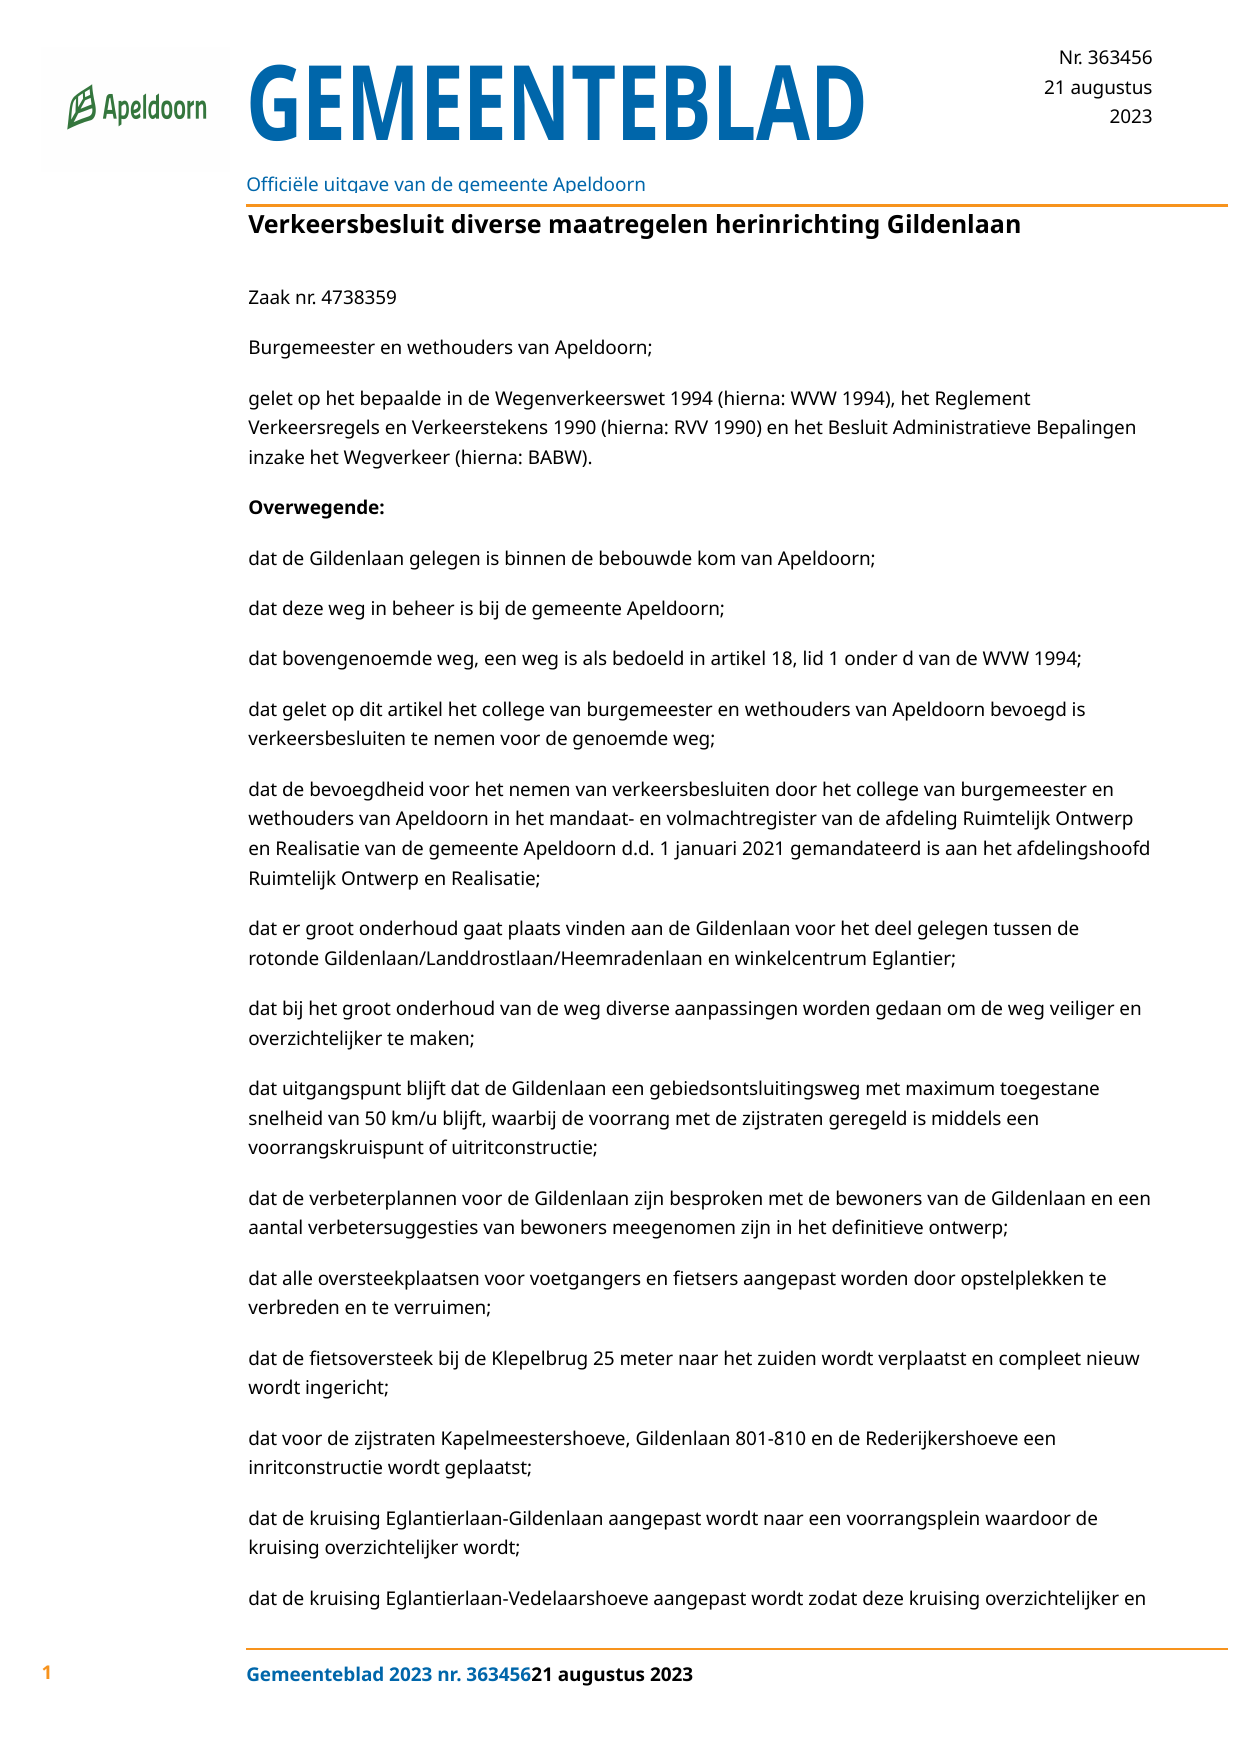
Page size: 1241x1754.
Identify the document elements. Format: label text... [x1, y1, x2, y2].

text dat er groot onderhoud gaat plaats vinden aan de Gildenlaan voor het deel gelegen tussen de rotonde Gildenlaan/Landdrostlaan/Heemradenlaan en winkelcentrum Eglantier; [248, 915, 1152, 971]
text Overwegende: [248, 494, 1152, 520]
text dat bij het groot onderhoud van de weg diverse aanpassingen worden gedaan om de weg veiliger en overzichtelijker te maken; [248, 995, 1152, 1051]
picture [41, 47, 231, 172]
text dat de kruising Eglantierlaan-Vedelaarshoeve aangepast wordt zodat deze kruising overzichtelijker en [248, 1585, 1152, 1611]
text dat deze weg in beheer is bij de gemeente Apeldoorn; [248, 595, 1152, 621]
text dat gelet op dit artikel het college van burgemeester en wethouders van Apeldoorn bevoegd is verkeersbesluiten te nemen voor de genoemde weg; [248, 696, 1152, 751]
text dat de fietsoversteek bij de Klepelbrug 25 meter naar het zuiden wordt verplaatst en compleet nieuw wordt ingericht; [248, 1345, 1152, 1400]
text Burgemeester en wethouders van Apeldoorn; [248, 334, 1152, 360]
text Verkeersbesluit diverse maatregelen herinrichting Gildenlaan [248, 207, 1152, 241]
text Zaak nr. 4738359 [248, 284, 1152, 310]
text dat voor de zijstraten Kapelmeestershoeve, Gildenlaan 801-810 en de Rederijkershoeve een inritconstructie wordt geplaatst; [248, 1425, 1152, 1480]
text dat de bevoegdheid voor het nemen van verkeersbesluiten door het college van burgemeester en wethouders van Apeldoorn in het mandaat- en volmachtregister van de afdeling Ruimtelijk Ontwerp en Realisatie van de gemeente Apeldoorn d.d. 1 januari 2021 gemandateerd is aan het afdelingshoofd Ruimtelijk Ontwerp en Realisatie; [248, 776, 1152, 891]
text dat de verbeterplannen voor de Gildenlaan zijn besproken met de bewoners van de Gildenlaan en een aantal verbetersuggesties van bewoners meegenomen zijn in het definitieve ontwerp; [248, 1185, 1152, 1240]
text dat alle oversteekplaatsen voor voetgangers en fietsers aangepast worden door opstelplekken te verbreden en te verruimen; [248, 1265, 1152, 1320]
text dat bovengenoemde weg, een weg is als bedoeld in artikel 18, lid 1 onder d van de WVW 1994; [248, 646, 1152, 671]
text dat uitgangspunt blijft dat de Gildenlaan een gebiedsontsluitingsweg met maximum toegestane snelheid van 50 km/u blijft, waarbij de voorrang met de zijstraten geregeld is middels een voorrangskruispunt of uitritconstructie; [248, 1075, 1152, 1160]
text dat de Gildenlaan gelegen is binnen de bebouwde kom van Apeldoorn; [248, 545, 1152, 571]
text dat de kruising Eglantierlaan-Gildenlaan aangepast wordt naar een voorrangsplein waardoor de kruising overzichtelijker wordt; [248, 1505, 1152, 1560]
text gelet op het bepaalde in de Wegenverkeerswet 1994 (hierna: WVW 1994), het Reglement Verkeersregels en Verkeerstekens 1990 (hierna: RVV 1990) en het Besluit Administratieve Bepalingen inzake het Wegverkeer (hierna: BABW). [248, 385, 1152, 470]
